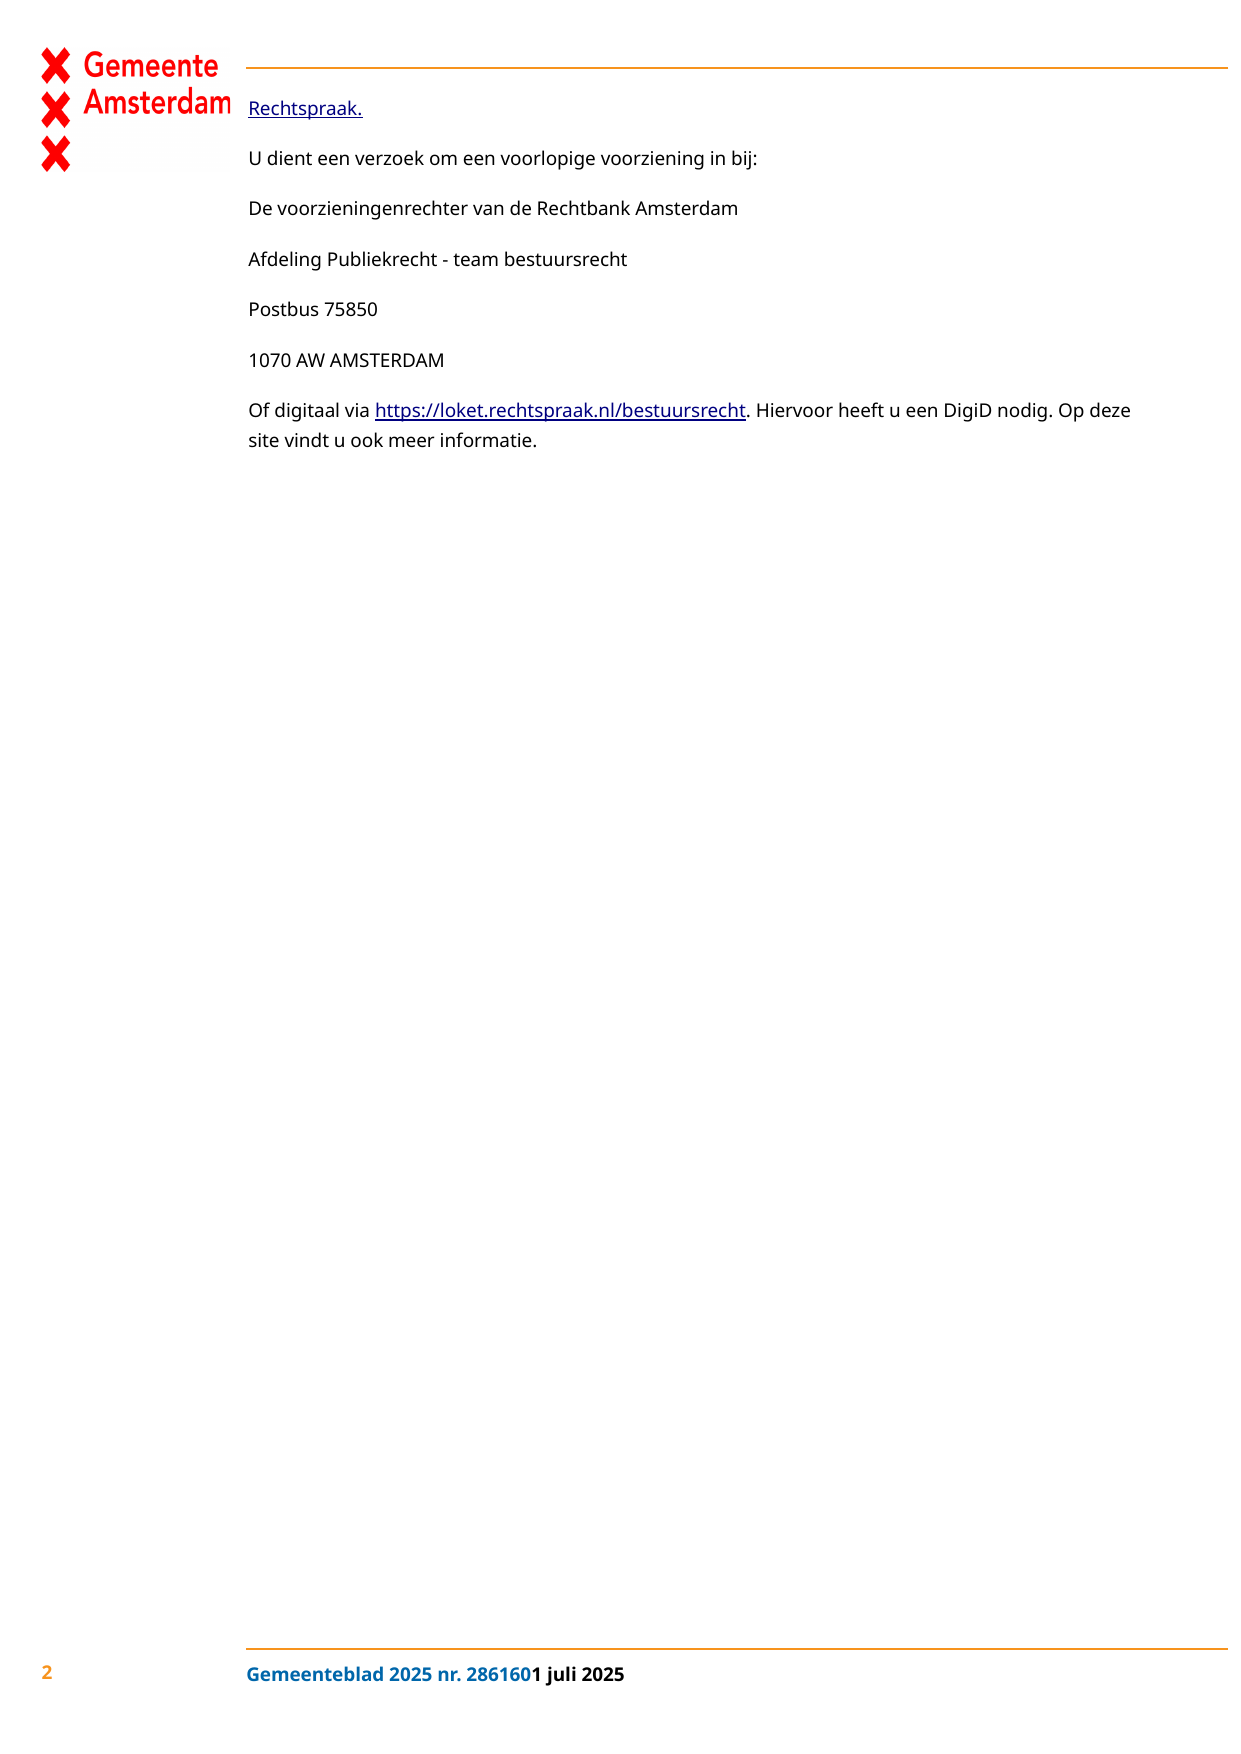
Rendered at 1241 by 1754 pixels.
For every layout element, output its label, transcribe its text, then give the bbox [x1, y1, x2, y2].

text 1070 AW AMSTERDAM [248, 347, 1152, 373]
text U dient een verzoek om een voorlopige voorziening in bij: [248, 145, 1152, 171]
picture [41, 47, 231, 172]
text Of digitaal via https://loket.rechtspraak.nl/bestuursrecht. Hiervoor heeft u een DigiD nodig. Op deze site vindt u ook meer informatie. [248, 397, 1152, 453]
text Rechtspraak. [248, 95, 1152, 121]
text Postbus 75850 [248, 296, 1152, 322]
text Afdeling Publiekrecht - team bestuursrecht [248, 246, 1152, 272]
text De voorzieningenrechter van de Rechtbank Amsterdam [248, 196, 1152, 221]
